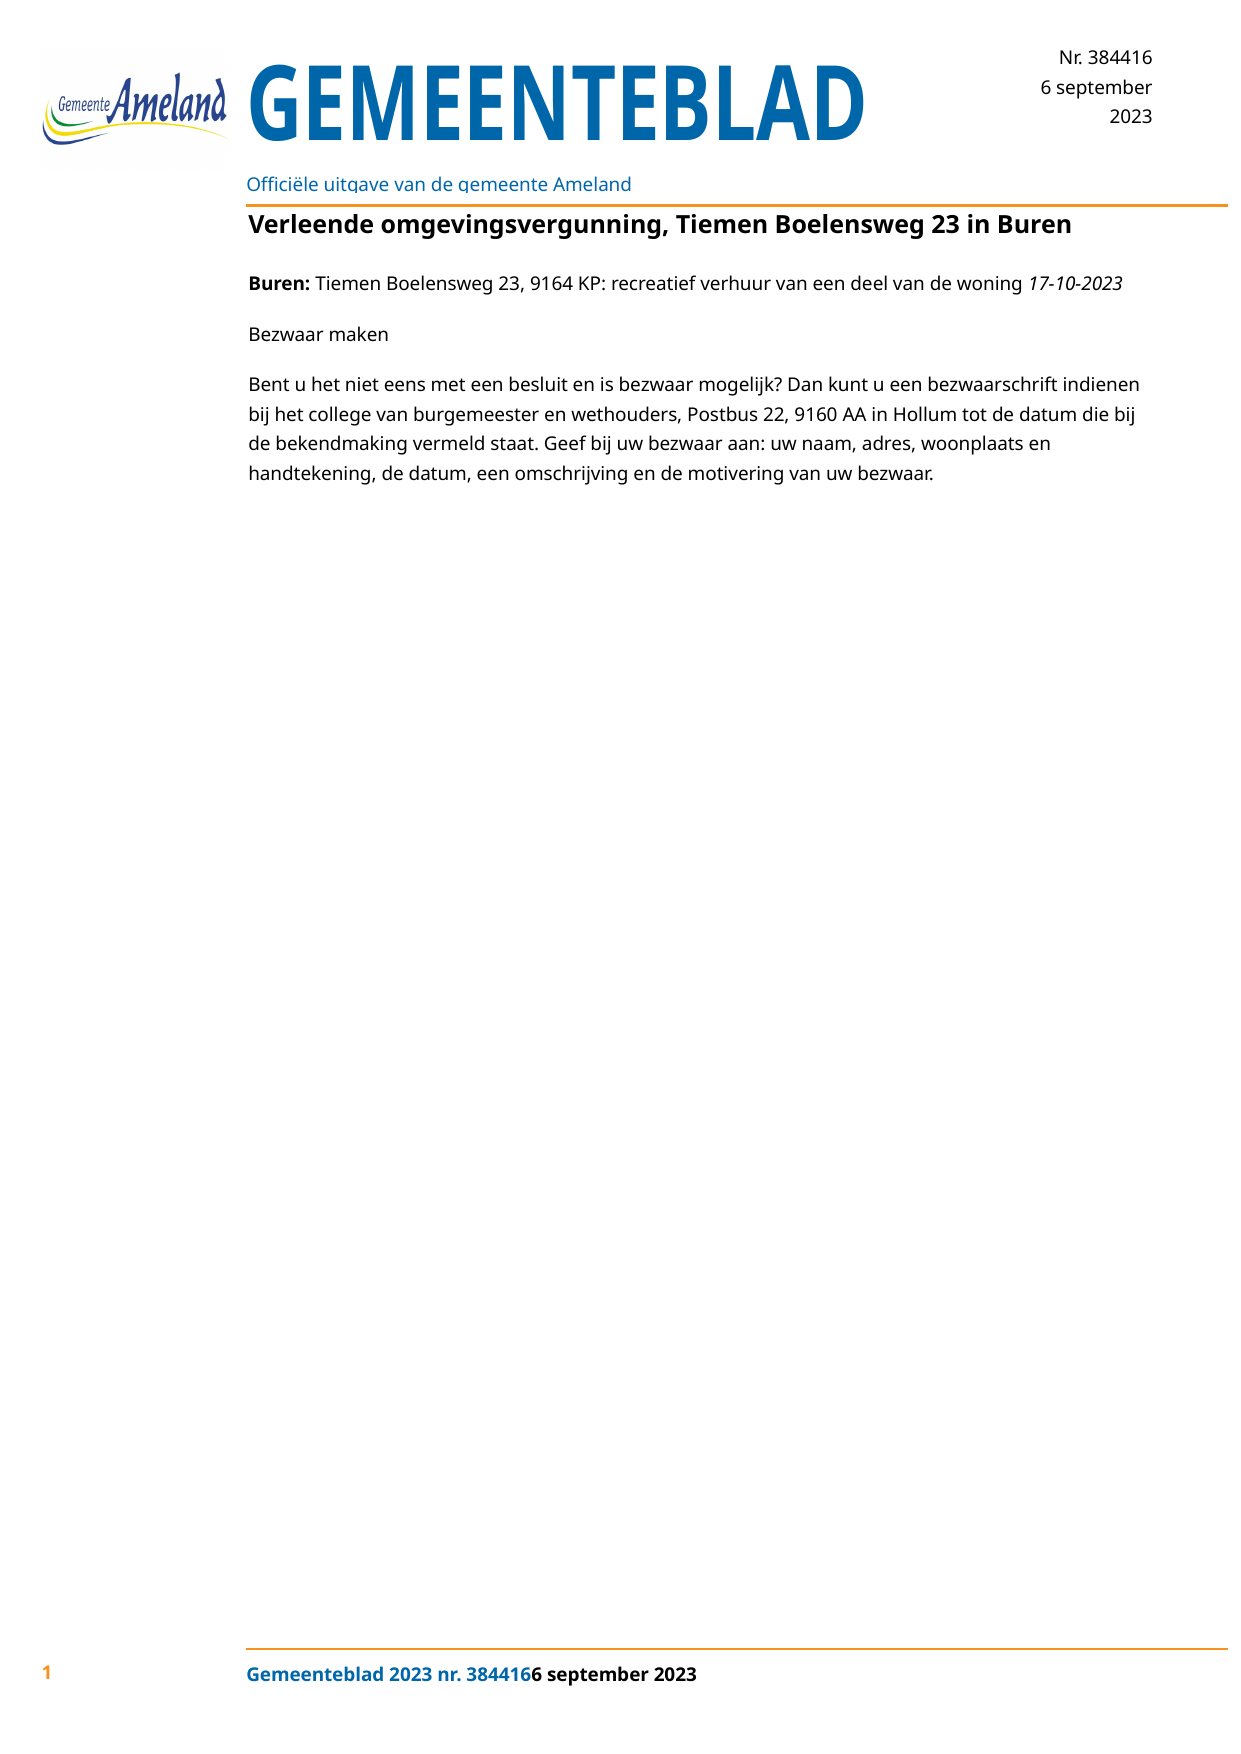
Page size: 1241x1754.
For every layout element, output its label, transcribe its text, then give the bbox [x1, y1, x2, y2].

text Bent u het niet eens met een besluit en is bezwaar mogelijk? Dan kunt u een bezwaarschrift indienen bij het college van burgemeester en wethouders, Postbus 22, 9160 AA in Hollum tot de datum die bij de bekendmaking vermeld staat. Geef bij uw bezwaar aan: uw naam, adres, woonplaats en handtekening, de datum, een omschrijving en de motivering van uw bezwaar. [248, 371, 1152, 486]
picture [41, 47, 231, 172]
text Bezwaar maken [248, 321, 1152, 346]
text Verleende omgevingsvergunning, Tiemen Boelensweg 23 in Buren [248, 207, 1152, 241]
text Buren: Tiemen Boelensweg 23, 9164 KP: recreatief verhuur van een deel van de woning 17-10-2023 [248, 270, 1152, 296]
